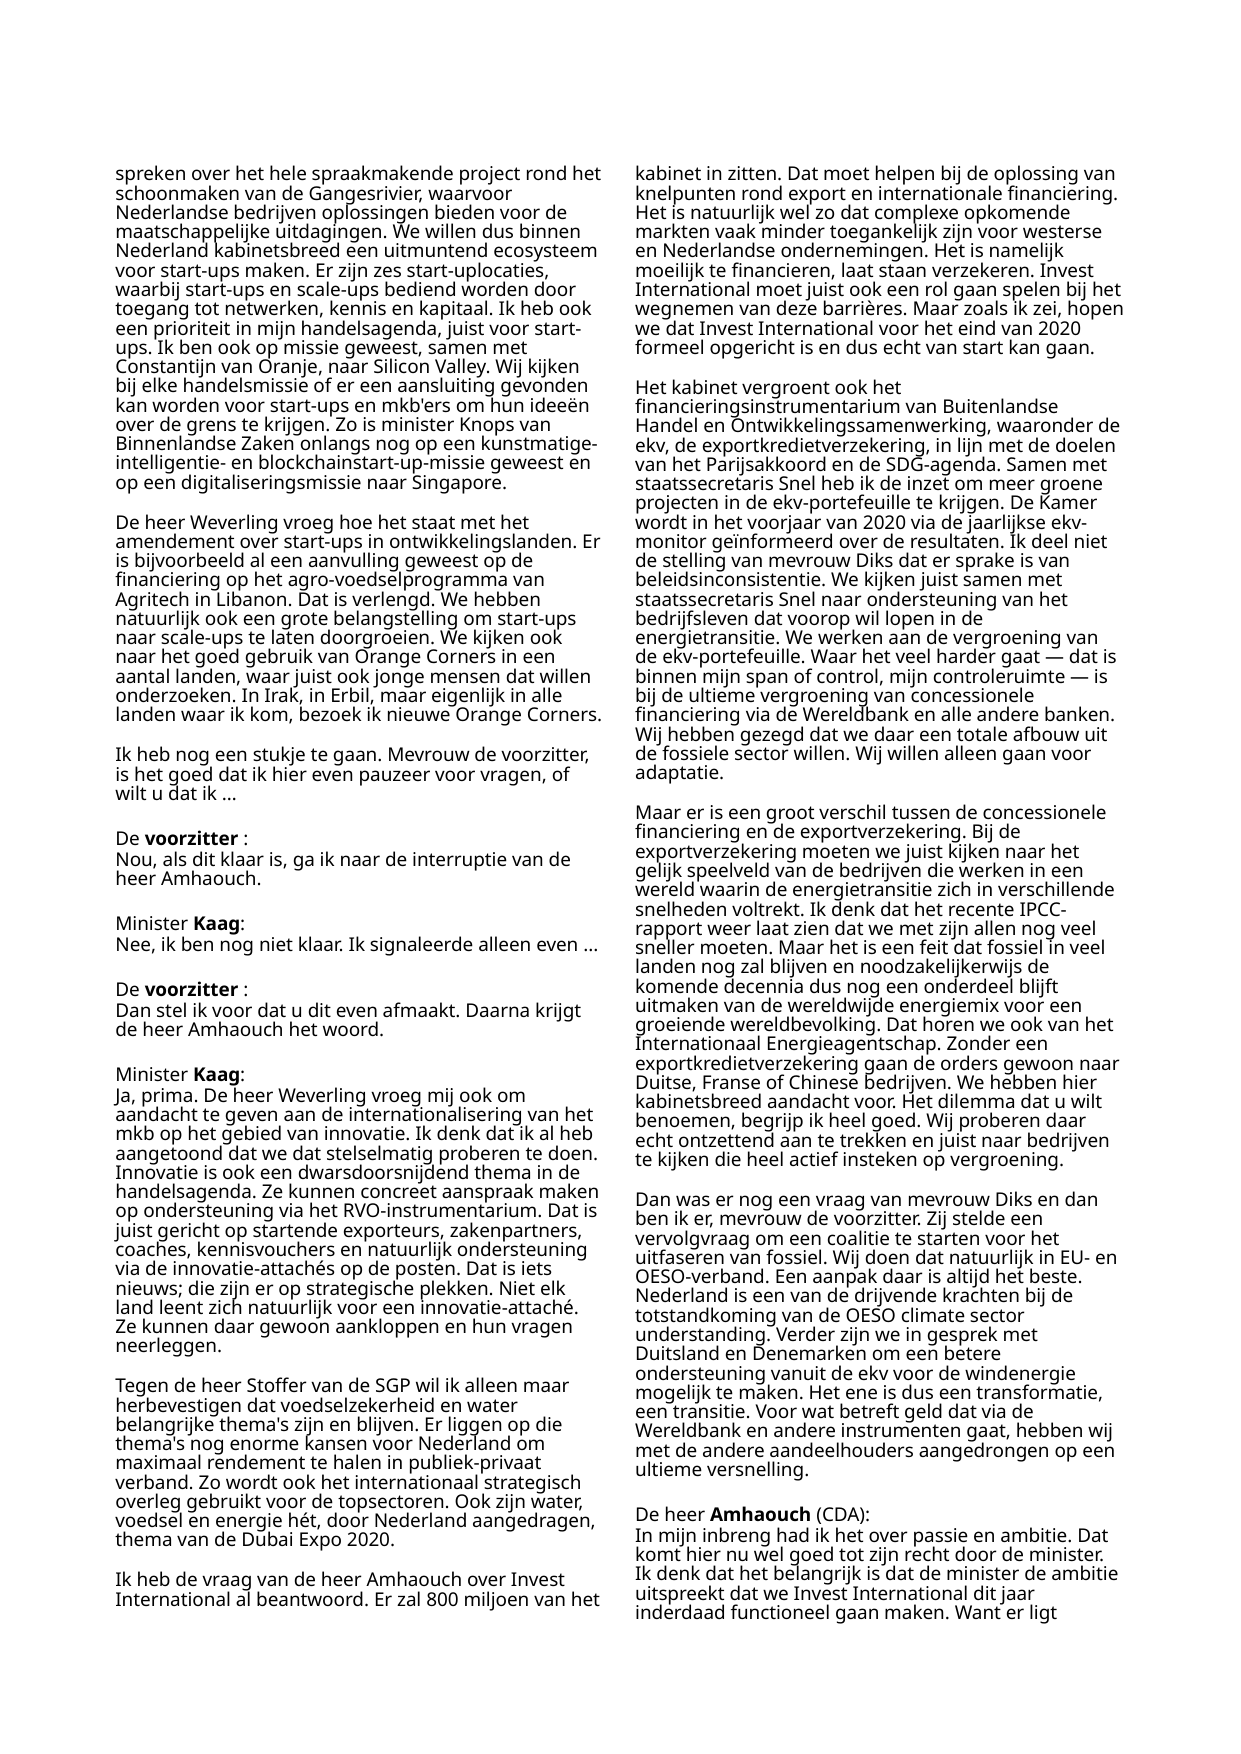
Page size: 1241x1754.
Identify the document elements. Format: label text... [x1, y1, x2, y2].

text In mijn inbreng had ik het over passie en ambitie. Dat komt hier nu wel goed tot zijn recht door de minister. Ik denk dat het belangrijk is dat de minister de ambitie uitspreekt dat we Invest International dit jaar inderdaad functioneel gaan maken. Want er ligt [635, 1527, 1125, 1623]
text Nee, ik ben nog niet klaar. Ik signaleerde alleen even ... [115, 936, 605, 955]
text Ik heb de vraag van de heer Amhaouch over Invest International al beantwoord. Er zal 800 miljoen van het [115, 1571, 605, 1610]
text Tegen de heer Stoffer van de SGP wil ik alleen maar herbevestigen dat voedselzekerheid en water belangrijke thema's zijn en blijven. Er liggen op die thema's nog enorme kansen voor Nederland om maximaal rendement te halen in publiek-privaat verband. Zo wordt ook het internationaal strategisch overleg gebruikt voor de topsectoren. Ook zijn water, voedsel en energie hét, door Nederland aangedragen, thema van de Dubai Expo 2020. [115, 1377, 605, 1551]
text De heer Weverling vroeg hoe het staat met het amendement over start-ups in ontwikkelingslanden. Er is bijvoorbeeld al een aanvulling geweest op de financiering op het agro-voedselprogramma van Agritech in Libanon. Dat is verlengd. We hebben natuurlijk ook een grote belangstelling om start-ups naar scale-ups te laten doorgroeien. We kijken ook naar het goed gebruik van Orange Corners in een aantal landen, waar juist ook jonge mensen dat willen onderzoeken. In Irak, in Erbil, maar eigenlijk in alle landen waar ik kom, bezoek ik nieuwe Orange Corners. [115, 514, 605, 726]
text De voorzitter : [115, 825, 605, 851]
text Dan was er nog een vraag van mevrouw Diks en dan ben ik er, mevrouw de voorzitter. Zij stelde een vervolgvraag om een coalitie te starten voor het uitfaseren van fossiel. Wij doen dat natuurlijk in EU- en OESO-verband. Een aanpak daar is altijd het beste. Nederland is een van de drijvende krachten bij de totstandkoming van de OESO climate sector understanding. Verder zijn we in gesprek met Duitsland en Denemarken om een betere ondersteuning vanuit de ekv voor de windenergie mogelijk te maken. Het ene is dus een transformatie, een transitie. Voor wat betreft geld dat via de Wereldbank en andere instrumenten gaat, hebben wij met de andere aandeelhouders aangedrongen op een ultieme versnelling. [635, 1191, 1125, 1480]
text spreken over het hele spraakmakende project rond het schoonmaken van de Gangesrivier, waarvoor Nederlandse bedrijven oplossingen bieden voor de maatschappelijke uitdagingen. We willen dus binnen Nederland kabinetsbreed een uitmuntend ecosysteem voor start-ups maken. Er zijn zes start-uplocaties, waarbij start-ups en scale-ups bediend worden door toegang tot netwerken, kennis en kapitaal. Ik heb ook een prioriteit in mijn handelsagenda, juist voor start-ups. Ik ben ook op missie geweest, samen met Constantijn van Oranje, naar Silicon Valley. Wij kijken bij elke handelsmissie of er een aansluiting gevonden kan worden voor start-ups en mkb'ers om hun ideeën over de grens te krijgen. Zo is minister Knops van Binnenlandse Zaken onlangs nog op een kunstmatige-intelligentie- en blockchainstart-up-missie geweest en op een digitaliseringsmissie naar Singapore. [115, 165, 605, 493]
text kabinet in zitten. Dat moet helpen bij de oplossing van knelpunten rond export en internationale financiering. Het is natuurlijk wel zo dat complexe opkomende markten vaak minder toegankelijk zijn voor westerse en Nederlandse ondernemingen. Het is namelijk moeilijk te financieren, laat staan verzekeren. Invest International moet juist ook een rol gaan spelen bij het wegnemen van deze barrières. Maar zoals ik zei, hopen we dat Invest International voor het eind van 2020 formeel opgericht is en dus echt van start kan gaan. [635, 165, 1125, 358]
text Maar er is een groot verschil tussen de concessionele financiering en de exportverzekering. Bij de exportverzekering moeten we juist kijken naar het gelijk speelveld van de bedrijven die werken in een wereld waarin de energietransitie zich in verschillende snelheden voltrekt. Ik denk dat het recente IPCC-rapport weer laat zien dat we met zijn allen nog veel sneller moeten. Maar het is een feit dat fossiel in veel landen nog zal blijven en noodzakelijkerwijs de komende decennia dus nog een onderdeel blijft uitmaken van de wereldwijde energiemix voor een groeiende wereldbevolking. Dat horen we ook van het Internationaal Energieagentschap. Zonder een exportkredietverzekering gaan de orders gewoon naar Duitse, Franse of Chinese bedrijven. We hebben hier kabinetsbreed aandacht voor. Het dilemma dat u wilt benoemen, begrijp ik heel goed. Wij proberen daar echt ontzettend aan te trekken en juist naar bedrijven te kijken die heel actief insteken op vergroening. [635, 804, 1125, 1170]
text Ja, prima. De heer Weverling vroeg mij ook om aandacht te geven aan de internationalisering van het mkb op het gebied van innovatie. Ik denk dat ik al heb aangetoond dat we dat stelselmatig proberen te doen. Innovatie is ook een dwarsdoorsnijdend thema in de handelsagenda. Ze kunnen concreet aanspraak maken op ondersteuning via het RVO-instrumentarium. Dat is juist gericht op startende exporteurs, zakenpartners, coaches, kennisvouchers en natuurlijk ondersteuning via de innovatie-attachés op de posten. Dat is iets nieuws; die zijn er op strategische plekken. Niet elk land leent zich natuurlijk voor een innovatie-attaché. Ze kunnen daar gewoon aankloppen en hun vragen neerleggen. [115, 1087, 605, 1357]
text Minister Kaag: [115, 1061, 605, 1087]
text De heer Amhaouch (CDA): [635, 1501, 1125, 1527]
text Nou, als dit klaar is, ga ik naar de interruptie van de heer Amhaouch. [115, 851, 605, 889]
text De voorzitter : [115, 976, 605, 1002]
text Dan stel ik voor dat u dit even afmaakt. Daarna krijgt de heer Amhaouch het woord. [115, 1002, 605, 1040]
text Het kabinet vergroent ook het financieringsinstrumentarium van Buitenlandse Handel en Ontwikkelingssamenwerking, waaronder de ekv, de exportkredietverzekering, in lijn met de doelen van het Parijsakkoord en de SDG-agenda. Samen met staatssecretaris Snel heb ik de inzet om meer groene projecten in de ekv-portefeuille te krijgen. De Kamer wordt in het voorjaar van 2020 via de jaarlijkse ekv-monitor geïnformeerd over de resultaten. Ik deel niet de stelling van mevrouw Diks dat er sprake is van beleidsinconsistentie. We kijken juist samen met staatssecretaris Snel naar ondersteuning van het bedrijfsleven dat voorop wil lopen in de energietransitie. We werken aan de vergroening van de ekv-portefeuille. Waar het veel harder gaat — dat is binnen mijn span of control, mijn controleruimte — is bij de ultieme vergroening van concessionele financiering via de Wereldbank en alle andere banken. Wij hebben gezegd dat we daar een totale afbouw uit de fossiele sector willen. Wij willen alleen gaan voor adaptatie. [635, 379, 1125, 783]
text Minister Kaag: [115, 910, 605, 936]
text Ik heb nog een stukje te gaan. Mevrouw de voorzitter, is het goed dat ik hier even pauzeer voor vragen, of wilt u dat ik … [115, 746, 605, 804]
